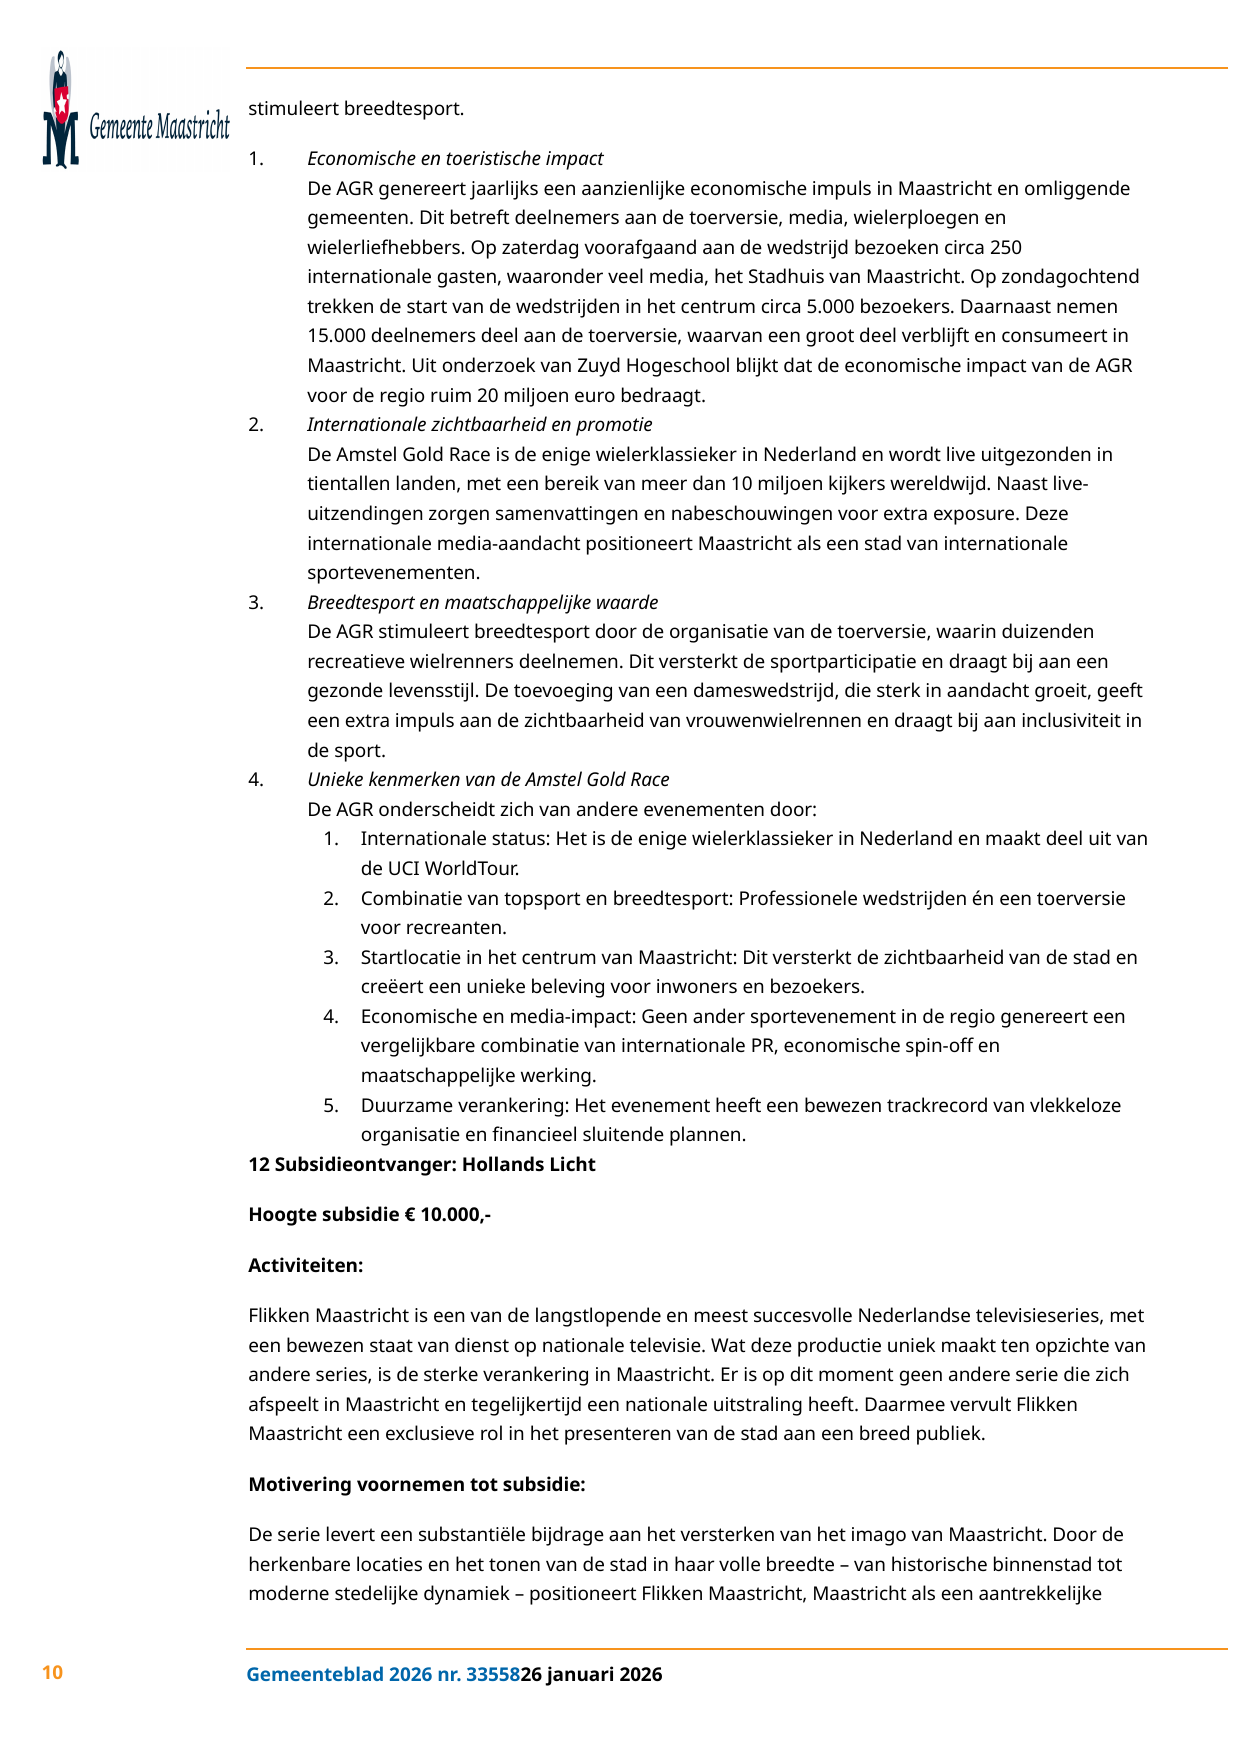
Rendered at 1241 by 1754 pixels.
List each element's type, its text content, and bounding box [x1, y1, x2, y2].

list De AGR genereert jaarlijks een aanzienlijke economische impuls in Maastricht en omliggende gemeenten. Dit betreft deelnemers aan de toerversie, media, wielerploegen en wielerliefhebbers. Op zaterdag voorafgaand aan de wedstrijd bezoeken circa 250 internationale gasten, waaronder veel media, het Stadhuis van Maastricht. Op zondagochtend trekken de start van de wedstrijden in het centrum circa 5.000 bezoekers. Daarnaast nemen 15.000 deelnemers deel aan de toerversie, waarvan een groot deel verblijft en consumeert in Maastricht. Uit onderzoek van Zuyd Hogeschool blijkt dat de economische impact van de AGR voor de regio ruim 20 miljoen euro bedraagt. [248, 175, 1152, 408]
text stimuleert breedtesport. [248, 95, 1152, 121]
list Economische en toeristische impact [248, 145, 1152, 171]
list De AGR onderscheidt zich van andere evenementen door: [248, 796, 1152, 822]
list Combinatie van topsport en breedtesport: Professionele wedstrijden én een toerversie voor recreanten. [323, 885, 1152, 940]
list Breedtesport en maatschappelijke waarde [248, 589, 1152, 615]
text Flikken Maastricht is een van de langstlopende en meest succesvolle Nederlandse televisieseries, met een bewezen staat van dienst op nationale televisie. Wat deze productie uniek maakt ten opzichte van andere series, is de sterke verankering in Maastricht. Er is op dit moment geen andere serie die zich afspeelt in Maastricht en tegelijkertijd een nationale uitstraling heeft. Daarmee vervult Flikken Maastricht een exclusieve rol in het presenteren van de stad aan een breed publiek. [248, 1302, 1152, 1446]
list Duurzame verankering: Het evenement heeft een bewezen trackrecord van vlekkeloze organisatie en financieel sluitende plannen. [323, 1092, 1152, 1147]
list Unieke kenmerken van de Amstel Gold Race [248, 766, 1152, 792]
text Motivering voornemen tot subsidie: [248, 1471, 1152, 1497]
text 12 Subsidieontvanger: Hollands Licht [248, 1151, 1152, 1177]
text Activiteiten: [248, 1252, 1152, 1278]
list Internationale status: Het is de enige wielerklassieker in Nederland en maakt deel uit van de UCI WorldTour. [323, 826, 1152, 881]
picture [41, 47, 231, 172]
text De serie levert een substantiële bijdrage aan het versterken van het imago van Maastricht. Door de herkenbare locaties en het tonen van de stad in haar volle breedte – van historische binnenstad tot moderne stedelijke dynamiek – positioneert Flikken Maastricht, Maastricht als een aantrekkelijke [248, 1521, 1152, 1606]
list Startlocatie in het centrum van Maastricht: Dit versterkt de zichtbaarheid van de stad en creëert een unieke beleving voor inwoners en bezoekers. [323, 944, 1152, 999]
list De AGR stimuleert breedtesport door de organisatie van de toerversie, waarin duizenden recreatieve wielrenners deelnemen. Dit versterkt de sportparticipatie en draagt bij aan een gezonde levensstijl. De toevoeging van een dameswedstrijd, die sterk in aandacht groeit, geeft een extra impuls aan de zichtbaarheid van vrouwenwielrennen en draagt bij aan inclusiviteit in de sport. [248, 618, 1152, 763]
list Internationale zichtbaarheid en promotie [248, 411, 1152, 437]
text Hoogte subsidie € 10.000,- [248, 1201, 1152, 1227]
list De Amstel Gold Race is de enige wielerklassieker in Nederland en wordt live uitgezonden in tientallen landen, met een bereik van meer dan 10 miljoen kijkers wereldwijd. Naast live-uitzendingen zorgen samenvattingen en nabeschouwingen voor extra exposure. Deze internationale media-aandacht positioneert Maastricht als een stad van internationale sportevenementen. [248, 441, 1152, 585]
list Economische en media-impact: Geen ander sportevenement in de regio genereert een vergelijkbare combinatie van internationale PR, economische spin-off en maatschappelijke werking. [323, 1003, 1152, 1088]
